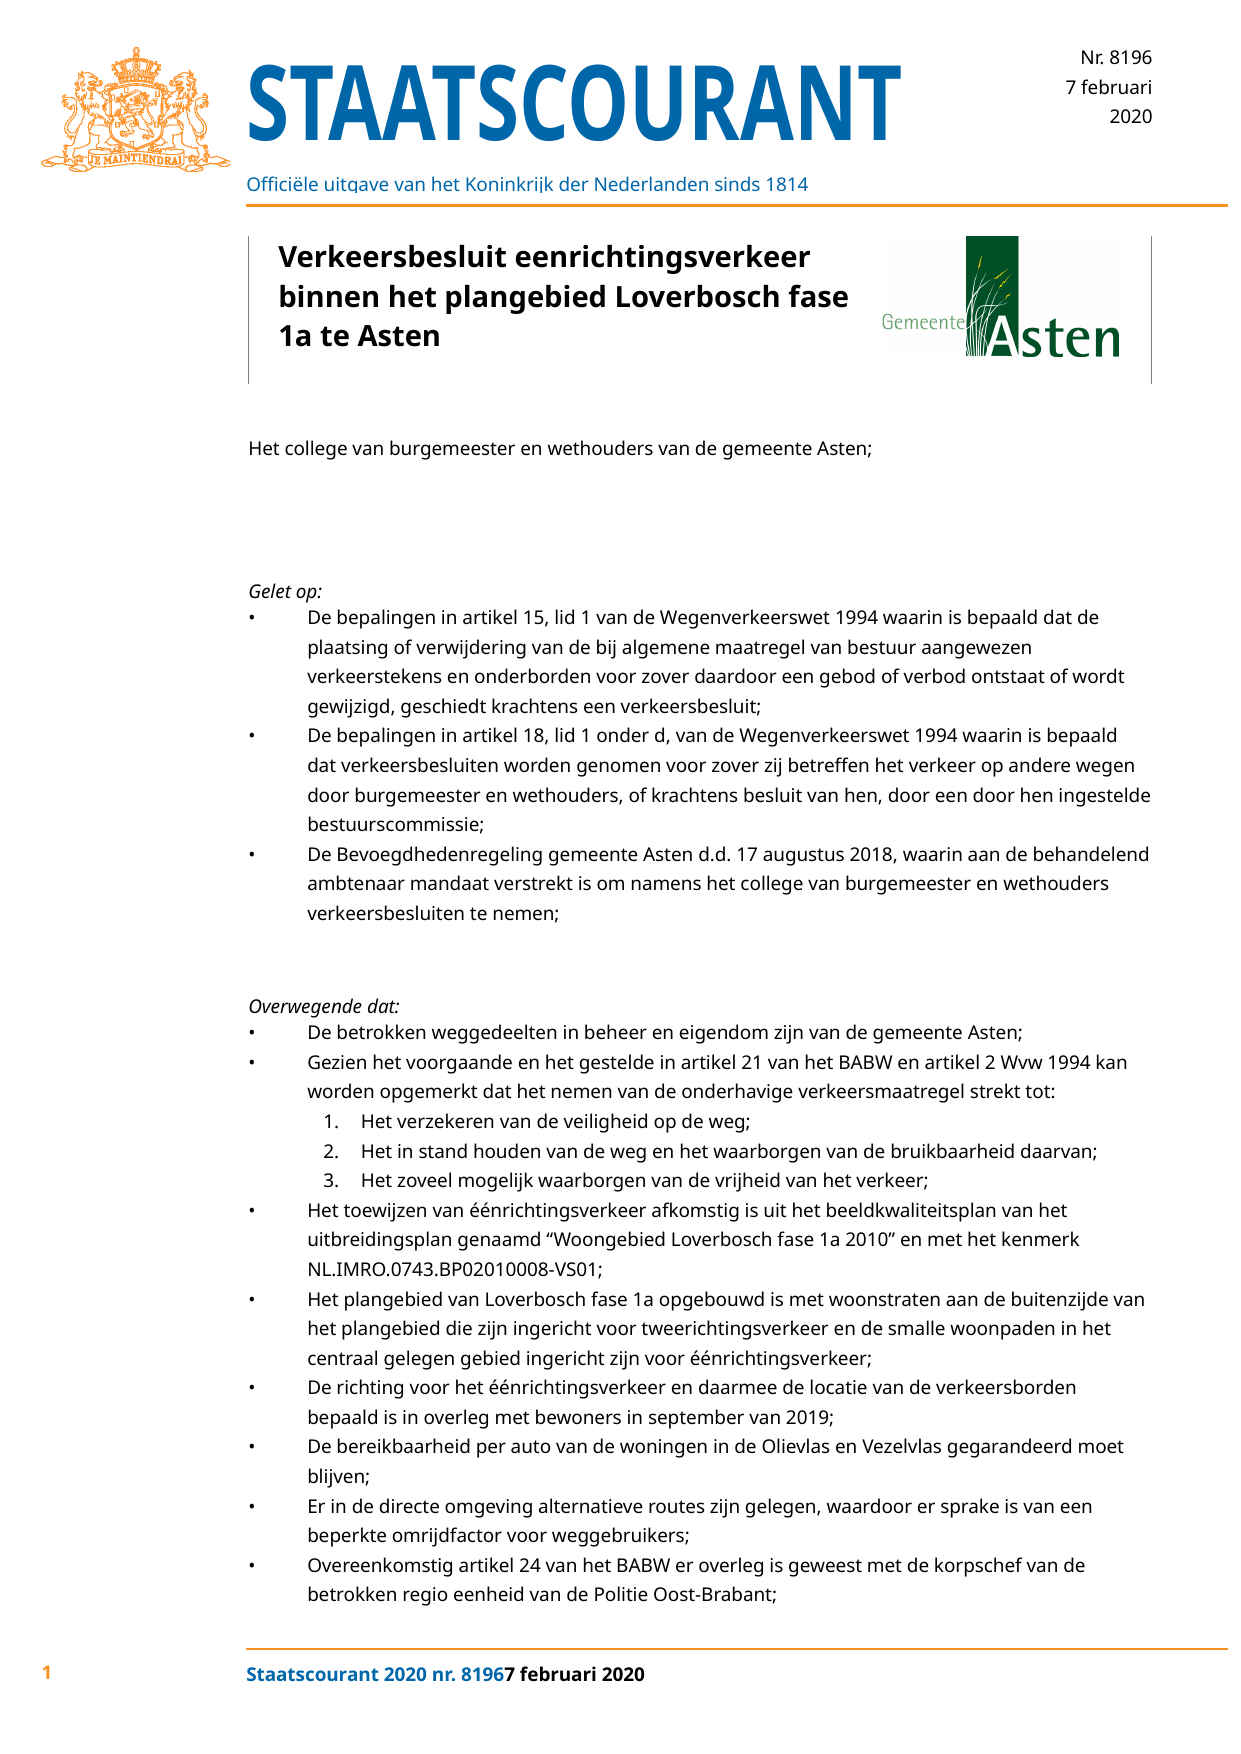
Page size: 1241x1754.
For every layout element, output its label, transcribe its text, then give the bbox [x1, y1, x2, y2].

picture [41, 47, 231, 172]
list Gezien het voorgaande en het gestelde in artikel 21 van het BABW en artikel 2 Wvw 1994 kan worden opgemerkt dat het nemen van de onderhavige verkeersmaatregel strekt tot: [248, 1049, 1152, 1104]
list De bepalingen in artikel 18, lid 1 onder d, van de Wegenverkeerswet 1994 waarin is bepaald dat verkeersbesluiten worden genomen voor zover zij betreffen het verkeer op andere wegen door burgemeester en wethouders, of krachtens besluit van hen, door een door hen ingestelde bestuurscommissie; [248, 723, 1152, 837]
list De bepalingen in artikel 15, lid 1 van de Wegenverkeerswet 1994 waarin is bepaald dat de plaatsing of verwijdering van de bij algemene maatregel van bestuur aangewezen verkeerstekens en onderborden voor zover daardoor een gebod of verbod ontstaat of wordt gewijzigd, geschiedt krachtens een verkeersbesluit; [248, 604, 1152, 719]
list Het toewijzen van éénrichtingsverkeer afkomstig is uit het beeldkwaliteitsplan van het uitbreidingsplan genaamd “Woongebied Loverbosch fase 1a 2010” en met het kenmerk NL.IMRO.0743.BP02010008-VS01; [248, 1197, 1152, 1282]
list Het verzekeren van de veiligheid op de weg; [323, 1108, 1152, 1134]
text Het college van burgemeester en wethouders van de gemeente Asten; [248, 435, 1152, 460]
table_header [850, 236, 1151, 384]
text Overwegende dat: [248, 994, 1152, 1019]
table_header Verkeersbesluit eenrichtingsverkeer binnen het plangebied Loverbosch fase 1a te Asten [249, 236, 850, 384]
text Gelet op: [248, 579, 1152, 604]
list Er in de directe omgeving alternatieve routes zijn gelegen, waardoor er sprake is van een beperkte omrijdfactor voor weggebruikers; [248, 1493, 1152, 1548]
list Overeenkomstig artikel 24 van het BABW er overleg is geweest met de korpschef van de betrokken regio eenheid van de Politie Oost-Brabant; [248, 1552, 1152, 1607]
list Het plangebied van Loverbosch fase 1a opgebouwd is met woonstraten aan de buitenzijde van het plangebied die zijn ingericht voor tweerichtingsverkeer en de smalle woonpaden in het centraal gelegen gebied ingericht zijn voor éénrichtingsverkeer; [248, 1286, 1152, 1371]
list Het zoveel mogelijk waarborgen van de vrijheid van het verkeer; [323, 1167, 1152, 1193]
list De betrokken weggedeelten in beheer en eigendom zijn van de gemeente Asten; [248, 1019, 1152, 1045]
list De bereikbaarheid per auto van de woningen in de Olievlas en Vezelvlas gegarandeerd moet blijven; [248, 1434, 1152, 1489]
list Het in stand houden van de weg en het waarborgen van de bruikbaarheid daarvan; [323, 1138, 1152, 1163]
picture [882, 236, 1119, 357]
list De Bevoegdhedenregeling gemeente Asten d.d. 17 augustus 2018, waarin aan de behandelend ambtenaar mandaat verstrekt is om namens het college van burgemeester en wethouders verkeersbesluiten te nemen; [248, 841, 1152, 926]
list De richting voor het éénrichtingsverkeer en daarmee de locatie van de verkeersborden bepaald is in overleg met bewoners in september van 2019; [248, 1374, 1152, 1430]
